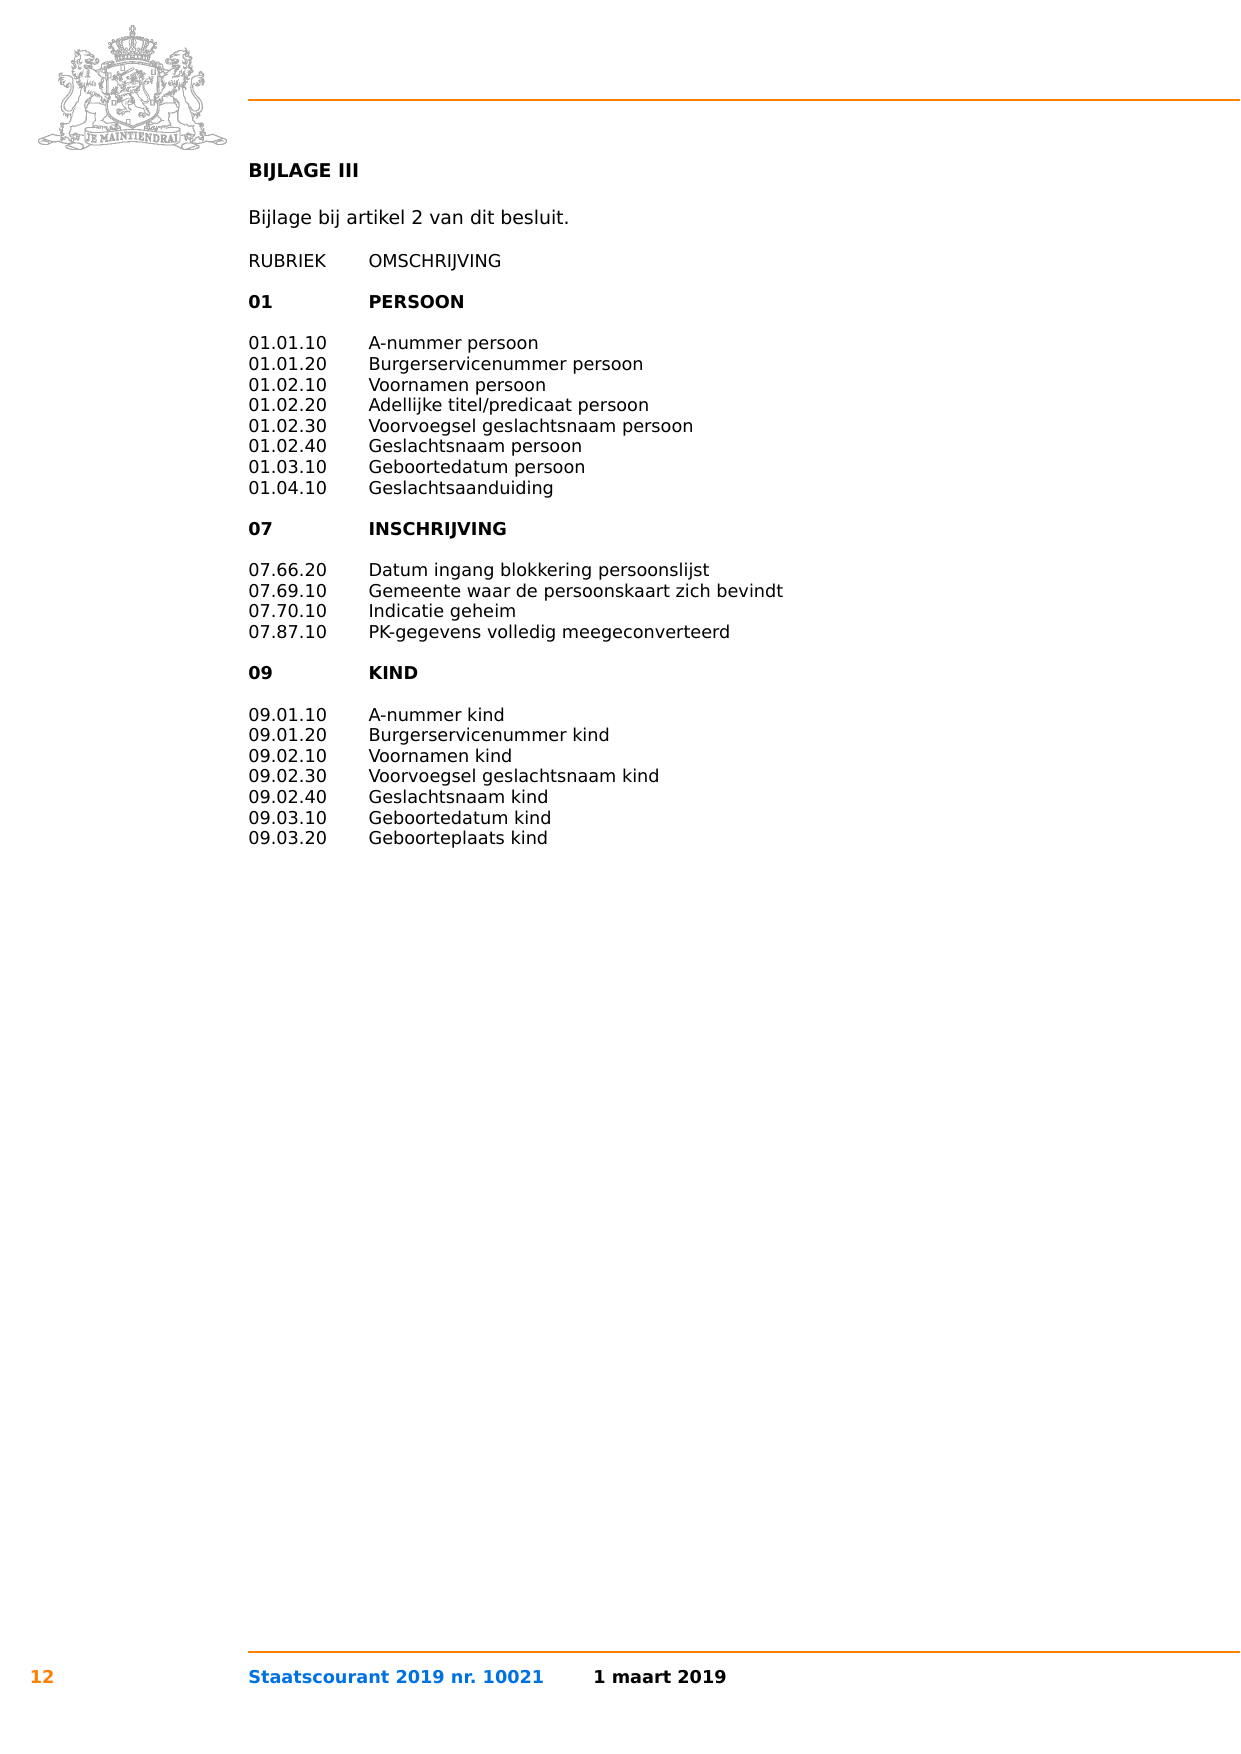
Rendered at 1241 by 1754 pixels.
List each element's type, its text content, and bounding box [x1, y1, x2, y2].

table_cell 09.03.10 [248, 808, 362, 828]
table_cell 07.66.20 [248, 560, 362, 581]
table_cell Burgerservicenummer persoon [363, 354, 1163, 374]
table_cell 01.04.10 [248, 478, 362, 498]
table_cell Geboorteplaats kind [363, 828, 1163, 849]
table_cell 09 [248, 663, 362, 684]
table_cell [248, 271, 362, 292]
table_cell 09.01.20 [248, 725, 362, 746]
picture [38, 25, 227, 150]
table_cell Voorvoegsel geslachtsnaam persoon [363, 416, 1163, 436]
table_cell 01.01.20 [248, 354, 362, 374]
table_cell 01 [248, 292, 362, 313]
table_cell Voorvoegsel geslachtsnaam kind [363, 766, 1163, 787]
table_cell Geboortedatum kind [363, 808, 1163, 828]
text Bijlage bij artikel 2 van dit besluit. [248, 207, 1163, 229]
table_cell PK-gegevens volledig meegeconverteerd [363, 622, 1163, 643]
table_cell 07 [248, 519, 362, 539]
table_cell Datum ingang blokkering persoonslijst [363, 560, 1163, 581]
table_cell Voornamen kind [363, 746, 1163, 766]
table_cell 09.03.20 [248, 828, 362, 849]
table_cell 07.70.10 [248, 601, 362, 622]
table_cell 07.69.10 [248, 581, 362, 601]
table_cell Adellijke titel/predicaat persoon [363, 395, 1163, 416]
table_cell 09.02.30 [248, 766, 362, 787]
table_cell 01.02.20 [248, 395, 362, 416]
table_cell 01.02.40 [248, 436, 362, 457]
table_cell [248, 498, 362, 519]
table_cell KIND [363, 663, 1163, 684]
table_cell 01.03.10 [248, 457, 362, 478]
table_cell [248, 643, 362, 663]
table_cell [248, 684, 362, 704]
table_cell Geslachtsnaam persoon [363, 436, 1163, 457]
table_cell PERSOON [363, 292, 1163, 313]
table_cell Voornamen persoon [363, 375, 1163, 395]
table_cell A-nummer persoon [363, 333, 1163, 354]
table_cell Gemeente waar de persoonskaart zich bevindt [363, 581, 1163, 601]
table_cell [363, 684, 1163, 704]
table_cell [248, 540, 362, 560]
table_header RUBRIEK [248, 251, 362, 271]
table_cell [248, 313, 362, 333]
table_cell [363, 540, 1163, 560]
table_cell Burgerservicenummer kind [363, 725, 1163, 746]
table_cell [363, 313, 1163, 333]
table_cell [363, 271, 1163, 292]
table_cell 09.02.10 [248, 746, 362, 766]
table_cell 01.02.30 [248, 416, 362, 436]
table_cell Geslachtsaanduiding [363, 478, 1163, 498]
table_cell 01.02.10 [248, 375, 362, 395]
table_cell [363, 498, 1163, 519]
subtitle BIJLAGE III [248, 160, 1163, 182]
table_cell INSCHRIJVING [363, 519, 1163, 539]
table_cell 01.01.10 [248, 333, 362, 354]
table_cell [363, 643, 1163, 663]
table_header OMSCHRIJVING [363, 251, 1163, 271]
table_cell Indicatie geheim [363, 601, 1163, 622]
table_cell Geboortedatum persoon [363, 457, 1163, 478]
table_cell 07.87.10 [248, 622, 362, 643]
table_cell 09.01.10 [248, 705, 362, 725]
table_cell 09.02.40 [248, 787, 362, 808]
table_cell Geslachtsnaam kind [363, 787, 1163, 808]
table_cell A-nummer kind [363, 705, 1163, 725]
